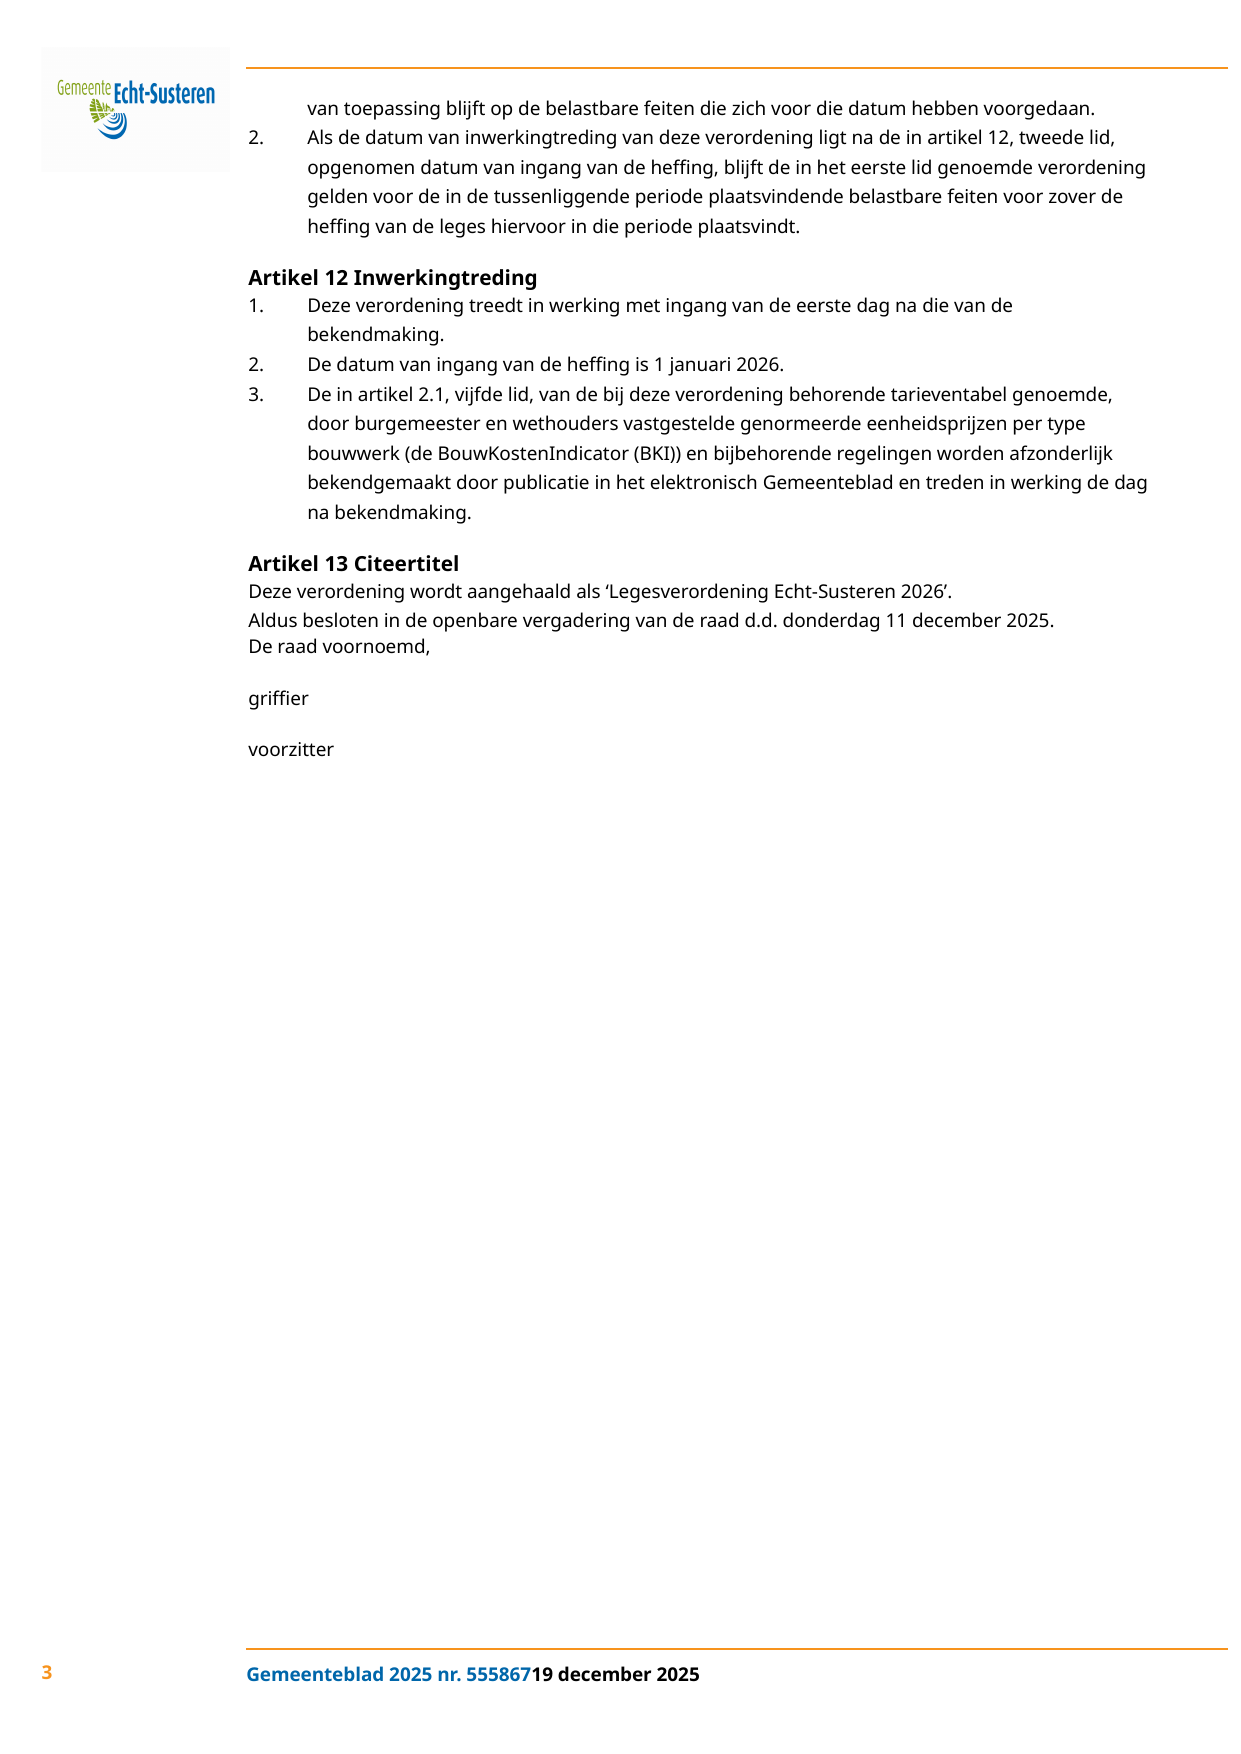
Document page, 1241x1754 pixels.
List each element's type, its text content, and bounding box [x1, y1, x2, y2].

text griffier [248, 685, 1152, 710]
text Artikel 12 Inwerkingtreding [248, 263, 1152, 292]
list Als de datum van inwerkingtreding van deze verordening ligt na de in artikel 12, tweede lid, opgenomen datum van ingang van de heffing, blijft de in het eerste lid genoemde verordening gelden voor de in de tussenliggende periode plaatsvindende belastbare feiten voor zover de heffing van de leges hiervoor in die periode plaatsvindt. [248, 124, 1152, 239]
text Aldus besloten in de openbare vergadering van de raad d.d. donderdag 11 december 2025. [248, 607, 1152, 633]
text Artikel 13 Citeertitel [248, 549, 1152, 578]
text voorzitter [248, 736, 1152, 762]
text De raad voornoemd, [248, 633, 1152, 659]
list Deze verordening treedt in werking met ingang van de eerste dag na die van de bekendmaking. [248, 292, 1152, 347]
list van toepassing blijft op de belastbare feiten die zich voor die datum hebben voorgedaan. [248, 95, 1152, 121]
text Deze verordening wordt aangehaald als ‘Legesverordening Echt-Susteren 2026’. [248, 578, 1152, 604]
picture [41, 47, 231, 172]
list De in artikel 2.1, vijfde lid, van de bij deze verordening behorende tarieventabel genoemde, door burgemeester en wethouders vastgestelde genormeerde eenheidsprijzen per type bouwwerk (de BouwKostenIndicator (BKI)) en bijbehorende regelingen worden afzonderlijk bekendgemaakt door publicatie in het elektronisch Gemeenteblad en treden in werking de dag na bekendmaking. [248, 381, 1152, 525]
list De datum van ingang van de heffing is 1 januari 2026. [248, 351, 1152, 377]
